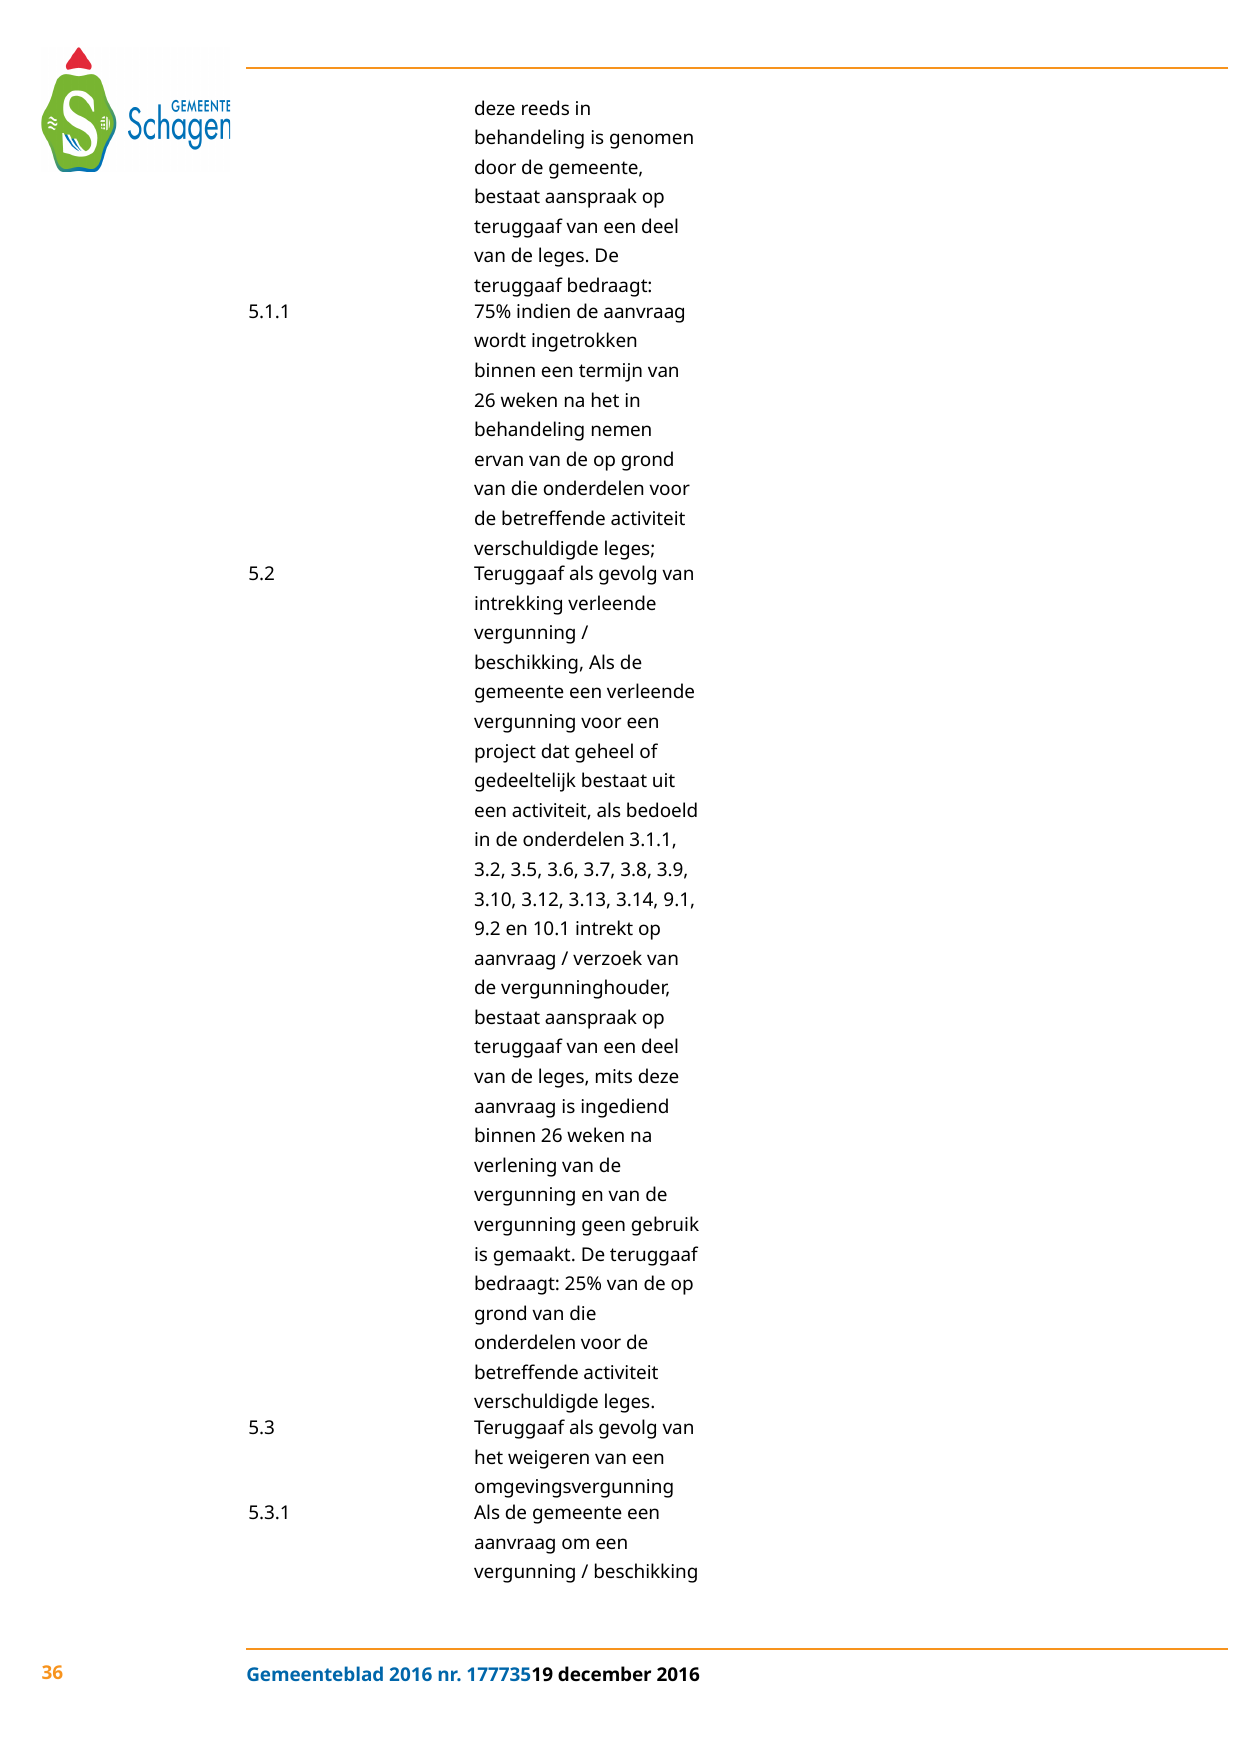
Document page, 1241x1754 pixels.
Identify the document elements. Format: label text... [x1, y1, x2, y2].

table_cell [926, 1415, 1152, 1499]
table_cell Teruggaaf als gevolg van het weigeren van een omgevingsvergunning [474, 1415, 700, 1499]
table_cell deze reeds in behandeling is genomen door de gemeente, bestaat aanspraak op teruggaaf van een deel van de leges. De teruggaaf bedraagt: [474, 95, 700, 298]
table_cell [700, 1415, 926, 1499]
table_cell 5.3.1 [248, 1499, 474, 1584]
table_cell [926, 560, 1152, 1414]
table_cell [700, 298, 926, 560]
picture [41, 47, 231, 172]
table_cell [700, 95, 926, 298]
table_cell 5.1.1 [248, 298, 474, 560]
table_cell [926, 298, 1152, 560]
table_cell 75% indien de aanvraag wordt ingetrokken binnen een termijn van 26 weken na het in behandeling nemen ervan van de op grond van die onderdelen voor de betreffende activiteit verschuldigde leges; [474, 298, 700, 560]
table_cell [700, 560, 926, 1414]
table_cell [926, 95, 1152, 298]
table_cell Teruggaaf als gevolg van intrekking verleende vergunning / beschikking, Als de gemeente een verleende vergunning voor een project dat geheel of gedeeltelijk bestaat uit een activiteit, als bedoeld in de onderdelen 3.1.1, 3.2, 3.5, 3.6, 3.7, 3.8, 3.9, 3.10, 3.12, 3.13, 3.14, 9.1, 9.2 en 10.1 intrekt op aanvraag / verzoek van de vergunninghouder, bestaat aanspraak op teruggaaf van een deel van de leges, mits deze aanvraag is ingediend binnen 26 weken na verlening van de vergunning en van de vergunning geen gebruik is gemaakt. De teruggaaf bedraagt: 25% van de op grond van die onderdelen voor de betreffende activiteit verschuldigde leges. [474, 560, 700, 1414]
table_cell [248, 95, 474, 298]
table_cell [700, 1499, 926, 1584]
table_cell 5.3 [248, 1415, 474, 1499]
table_cell 5.2 [248, 560, 474, 1414]
table_cell Als de gemeente een aanvraag om een vergunning / beschikking [474, 1499, 700, 1584]
table_cell [926, 1499, 1152, 1584]
